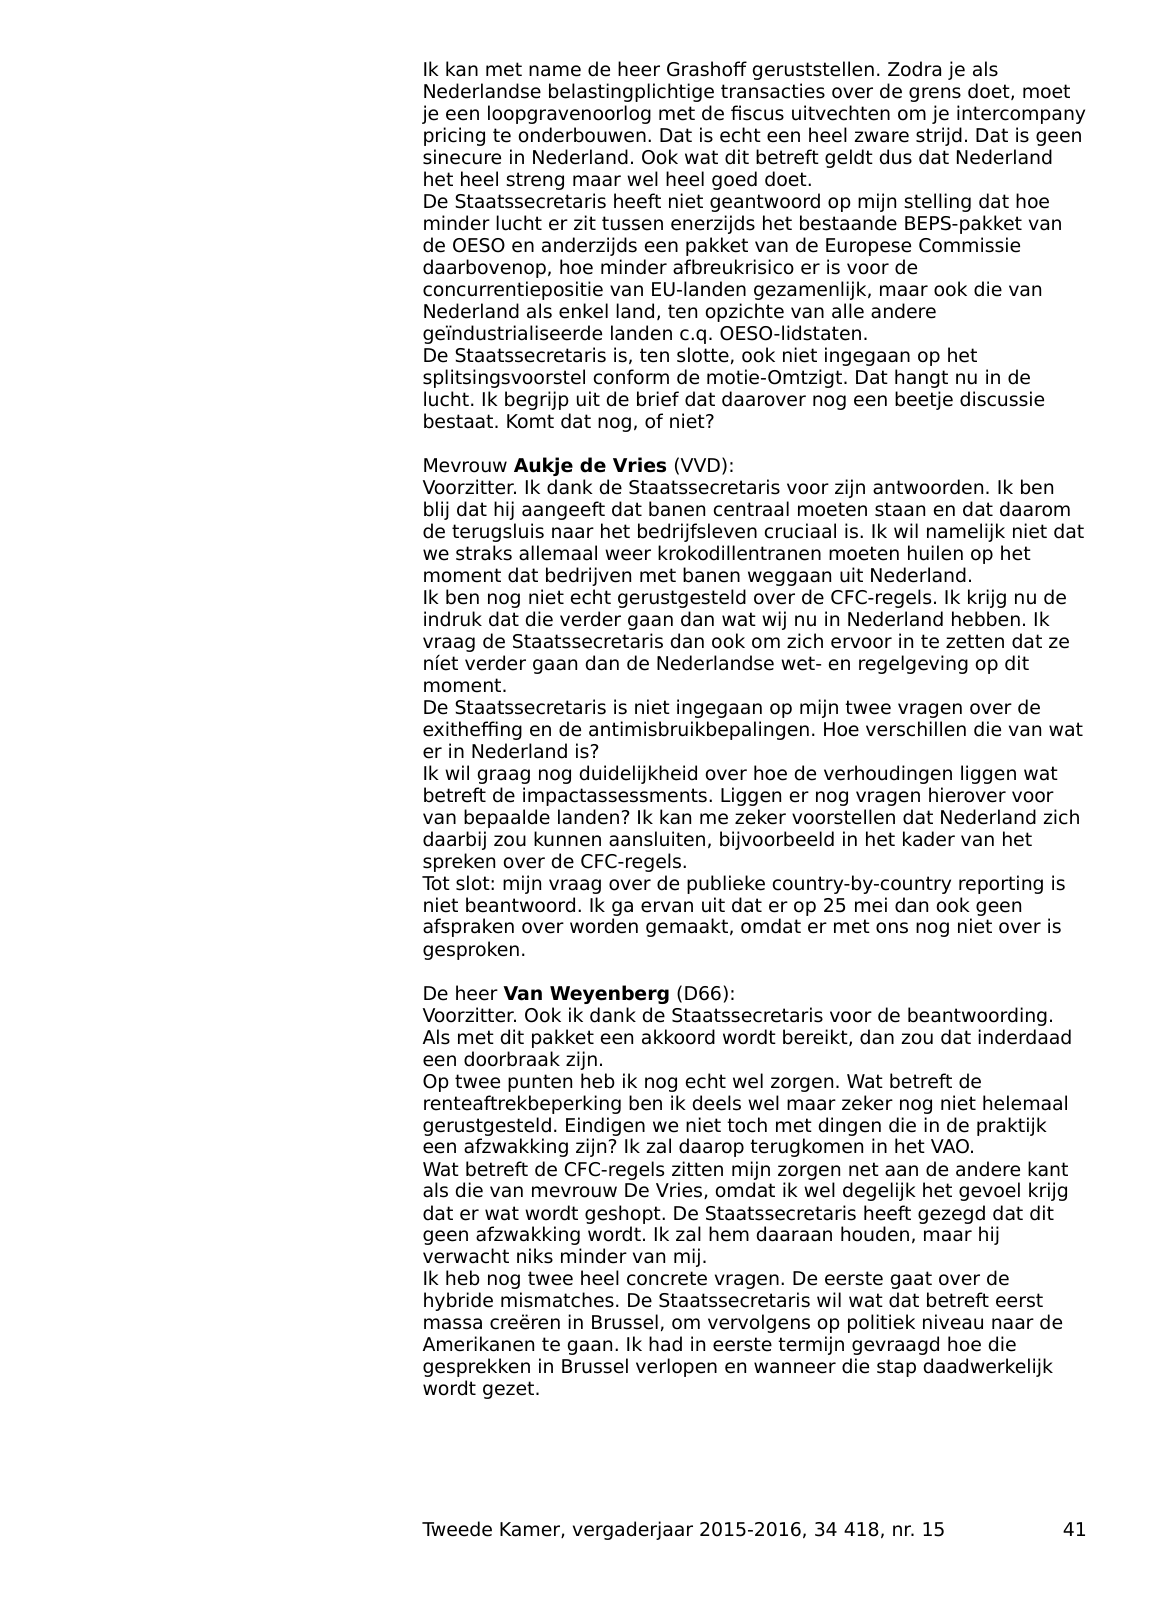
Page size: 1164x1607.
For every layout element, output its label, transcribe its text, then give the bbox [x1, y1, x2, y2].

text Ik wil graag nog duidelijkheid over hoe de verhoudingen liggen wat betreft de impactassessments. Liggen er nog vragen hierover voor van bepaalde landen? Ik kan me zeker voorstellen dat Nederland zich daarbij zou kunnen aansluiten, bijvoorbeeld in het kader van het spreken over de CFC-regels. [422, 763, 1087, 872]
text Voorzitter. Ook ik dank de Staatssecretaris voor de beantwoording. Als met dit pakket een akkoord wordt bereikt, dan zou dat inderdaad een doorbraak zijn. [422, 1004, 1087, 1071]
text De Staatssecretaris is niet ingegaan op mijn twee vragen over de exitheffing en de antimisbruikbepalingen. Hoe verschillen die van wat er in Nederland is? [422, 697, 1087, 763]
text Ik ben nog niet echt gerustgesteld over de CFC-regels. Ik krijg nu de indruk dat die verder gaan dan wat wij nu in Nederland hebben. Ik vraag de Staatssecretaris dan ook om zich ervoor in te zetten dat ze níet verder gaan dan de Nederlandse wet- en regelgeving op dit moment. [422, 587, 1087, 697]
text De Staatssecretaris is, ten slotte, ook niet ingegaan op het splitsingsvoorstel conform de motie-Omtzigt. Dat hangt nu in de lucht. Ik begrijp uit de brief dat daarover nog een beetje discussie bestaat. Komt dat nog, of niet? [422, 345, 1087, 433]
text Voorzitter. Ik dank de Staatssecretaris voor zijn antwoorden. Ik ben blij dat hij aangeeft dat banen centraal moeten staan en dat daarom de terugsluis naar het bedrijfsleven cruciaal is. Ik wil namelijk niet dat we straks allemaal weer krokodillentranen moeten huilen op het moment dat bedrijven met banen weggaan uit Nederland. [422, 477, 1087, 587]
text Ik heb nog twee heel concrete vragen. De eerste gaat over de hybride mismatches. De Staatssecretaris wil wat dat betreft eerst massa creëren in Brussel, om vervolgens op politiek niveau naar de Amerikanen te gaan. Ik had in eerste termijn gevraagd hoe die gesprekken in Brussel verlopen en wanneer die stap daadwerkelijk wordt gezet. [422, 1268, 1087, 1400]
text Wat betreft de CFC-regels zitten mijn zorgen net aan de andere kant als die van mevrouw De Vries, omdat ik wel degelijk het gevoel krijg dat er wat wordt geshopt. De Staatssecretaris heeft gezegd dat dit geen afzwakking wordt. Ik zal hem daaraan houden, maar hij verwacht niks minder van mij. [422, 1158, 1087, 1268]
text Mevrouw Aukje de Vries (VVD): [422, 455, 1087, 477]
text Op twee punten heb ik nog echt wel zorgen. Wat betreft de renteaftrekbeperking ben ik deels wel maar zeker nog niet helemaal gerustgesteld. Eindigen we niet toch met dingen die in de praktijk een afzwakking zijn? Ik zal daarop terugkomen in het VAO. [422, 1071, 1087, 1158]
text Tot slot: mijn vraag over de publieke country-by-country reporting is niet beantwoord. Ik ga ervan uit dat er op 25 mei dan ook geen afspraken over worden gemaakt, omdat er met ons nog niet over is gesproken. [422, 872, 1087, 960]
text Ik kan met name de heer Grashoff geruststellen. Zodra je als Nederlandse belastingplichtige transacties over de grens doet, moet je een loopgravenoorlog met de fiscus uitvechten om je intercompany pricing te onderbouwen. Dat is echt een heel zware strijd. Dat is geen sinecure in Nederland. Ook wat dit betreft geldt dus dat Nederland het heel streng maar wel heel goed doet. [422, 59, 1087, 191]
text De Staatssecretaris heeft niet geantwoord op mijn stelling dat hoe minder lucht er zit tussen enerzijds het bestaande BEPS-pakket van de OESO en anderzijds een pakket van de Europese Commissie daarbovenop, hoe minder afbreukrisico er is voor de concurrentiepositie van EU-landen gezamenlijk, maar ook die van Nederland als enkel land, ten opzichte van alle andere geïndustrialiseerde landen c.q. OESO-lidstaten. [422, 191, 1087, 345]
text De heer Van Weyenberg (D66): [422, 983, 1087, 1004]
